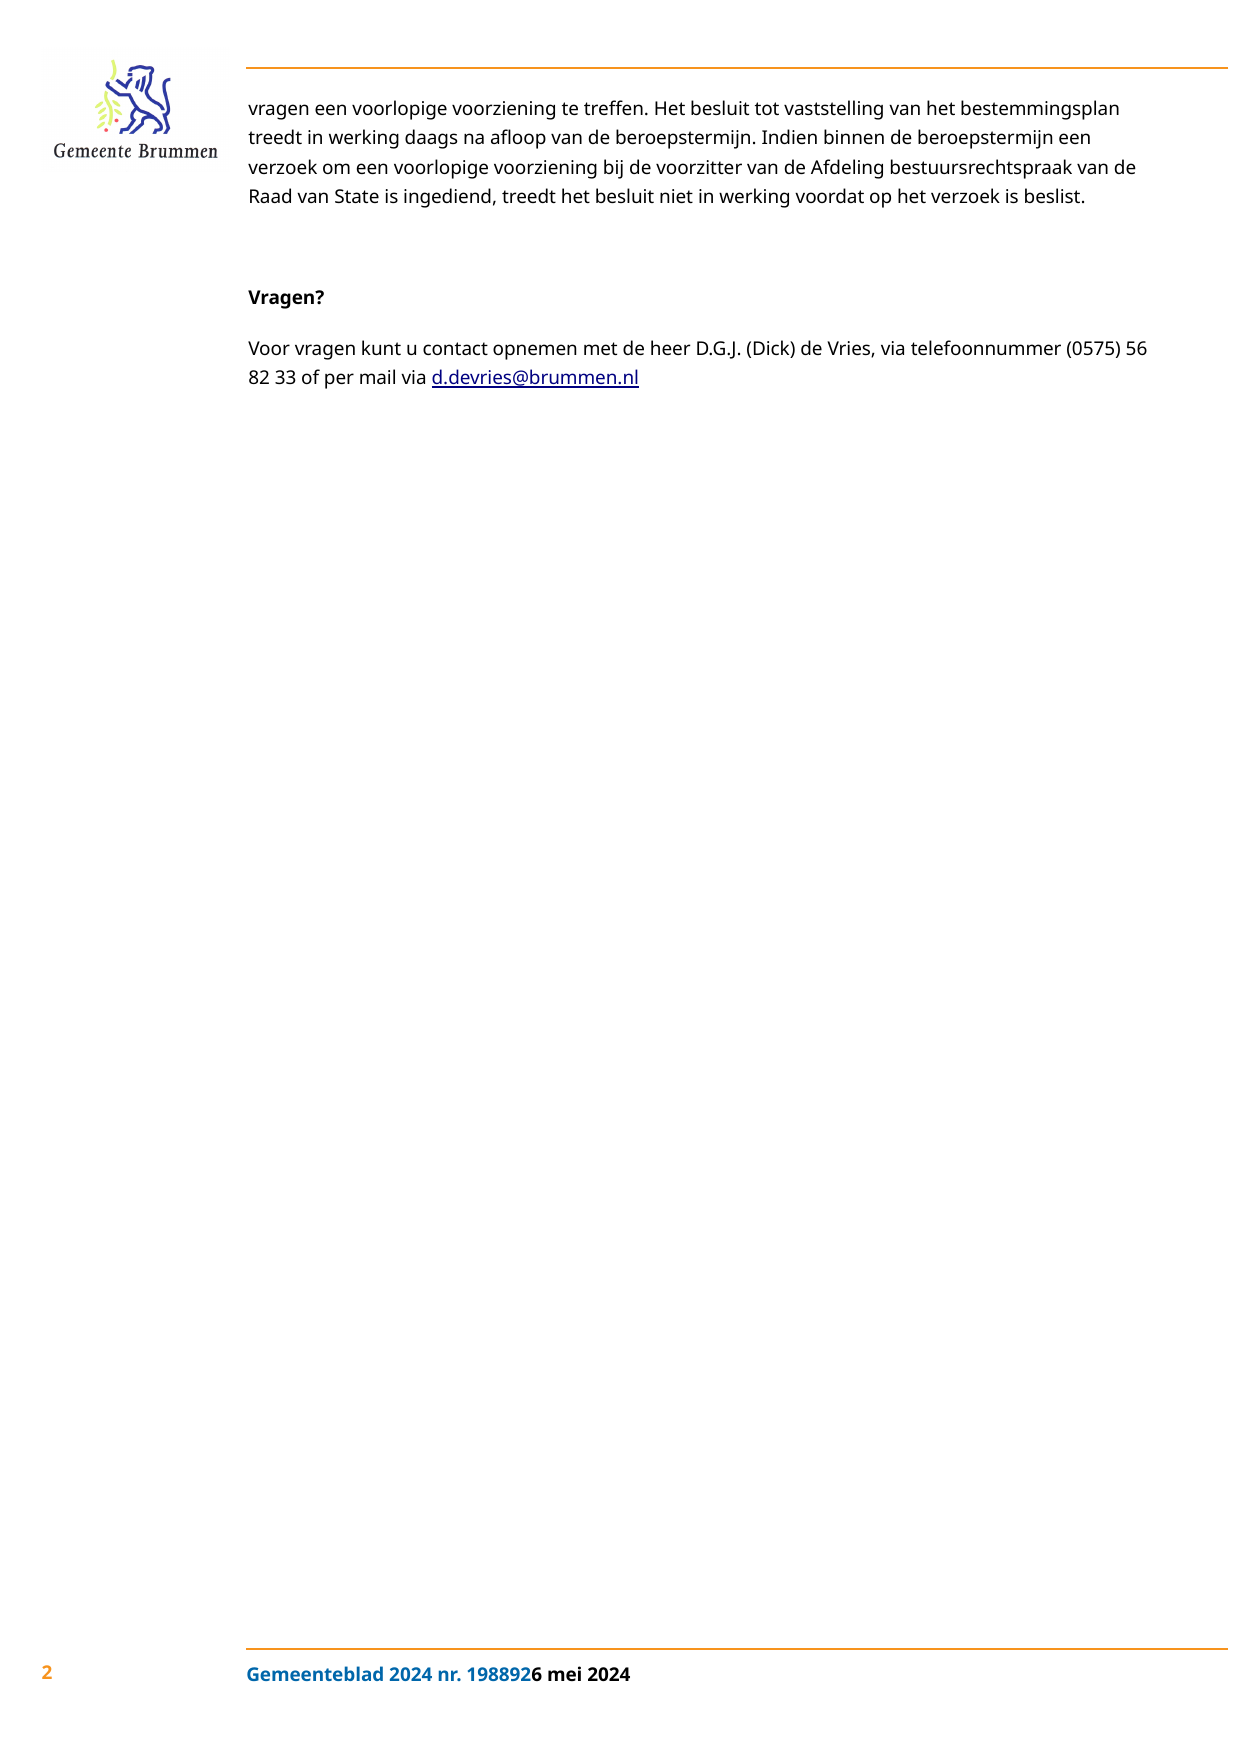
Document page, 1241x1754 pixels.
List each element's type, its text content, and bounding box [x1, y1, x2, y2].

text Vragen? [248, 284, 1152, 310]
text vragen een voorlopige voorziening te treffen. Het besluit tot vaststelling van het bestemmingsplan treedt in werking daags na afloop van de beroepstermijn. Indien binnen de beroepstermijn een verzoek om een voorlopige voorziening bij de voorzitter van de Afdeling bestuursrechtspraak van de Raad van State is ingediend, treedt het besluit niet in werking voordat op het verzoek is beslist. [248, 95, 1152, 209]
text Voor vragen kunt u contact opnemen met de heer D.G.J. (Dick) de Vries, via telefoonnummer (0575) 56 82 33 of per mail via d.devries@brummen.nl [248, 335, 1152, 390]
picture [41, 47, 231, 172]
